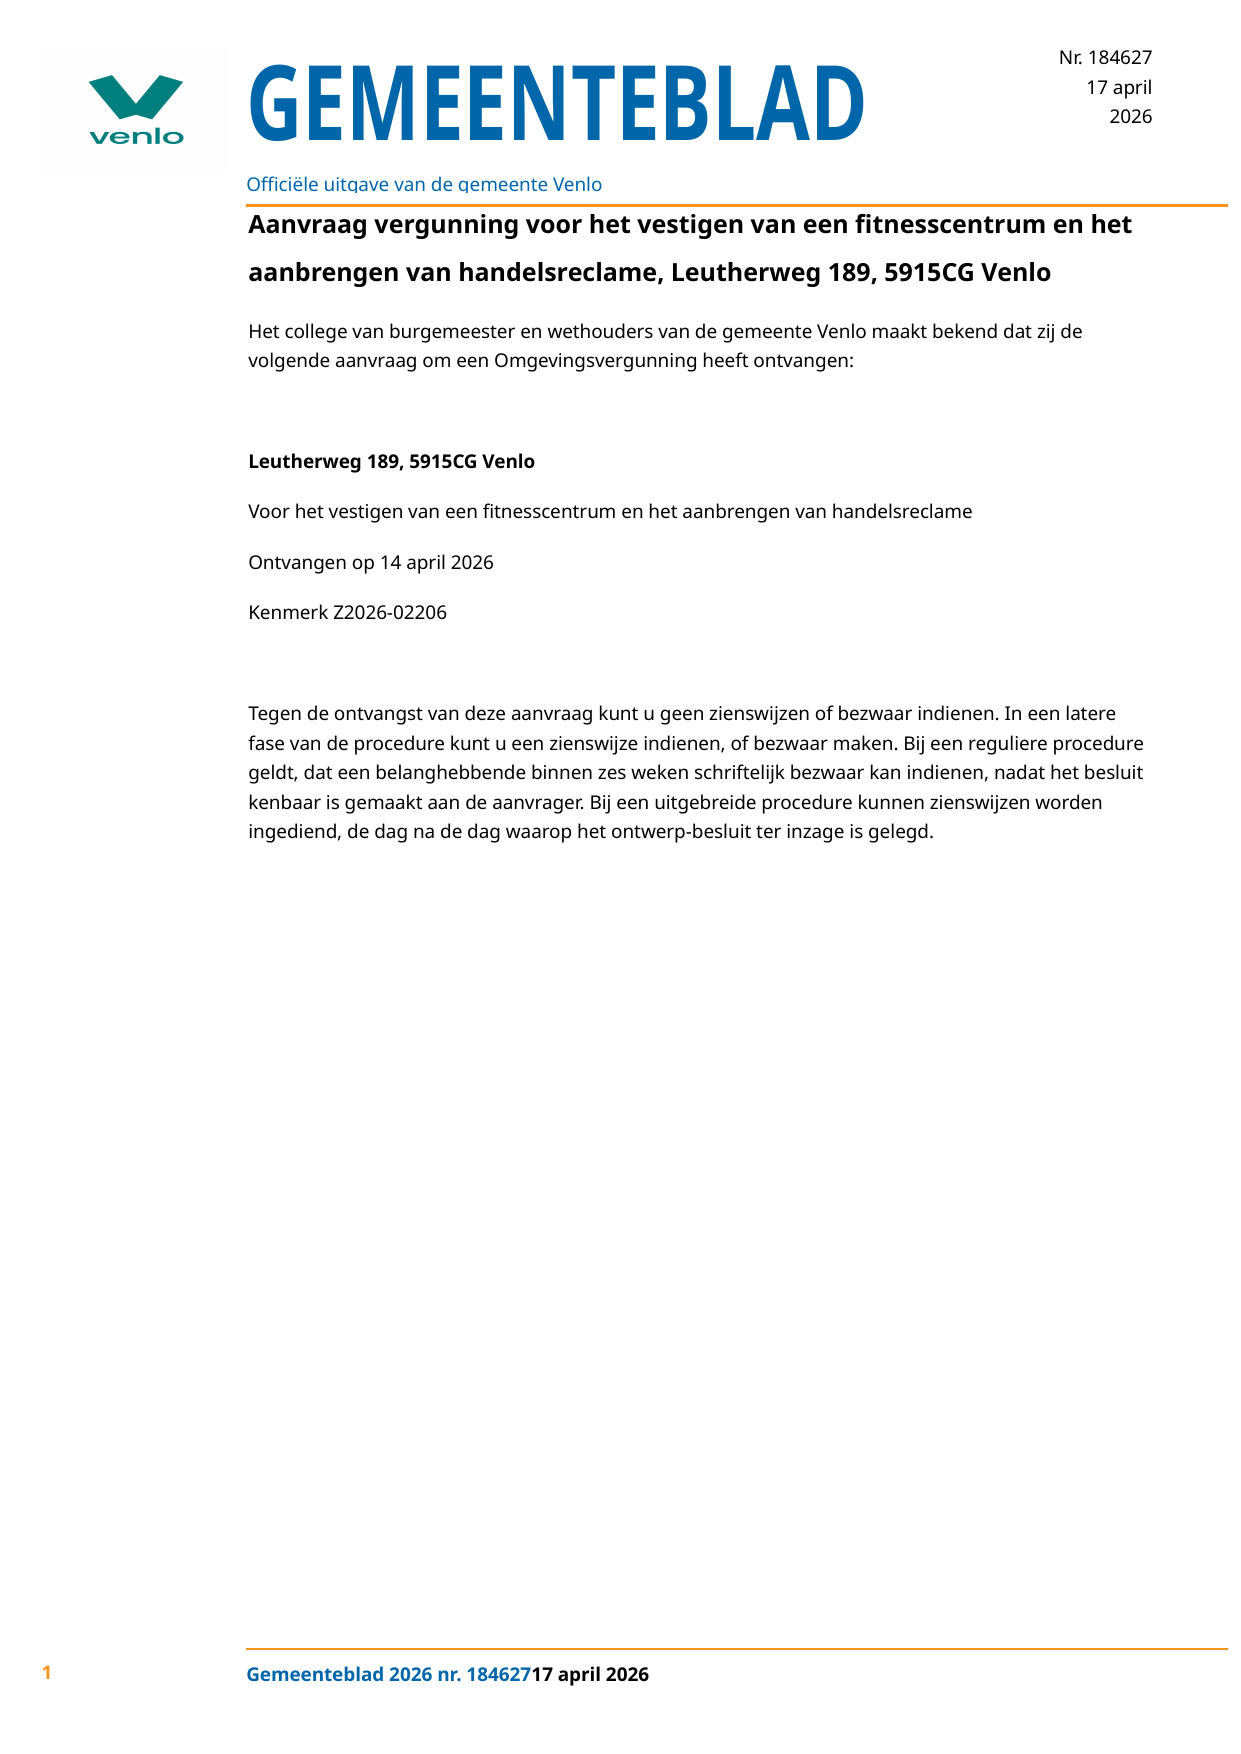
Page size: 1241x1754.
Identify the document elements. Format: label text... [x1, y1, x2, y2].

text Aanvraag vergunning voor het vestigen van een fitnesscentrum en het aanbrengen van handelsreclame, Leutherweg 189, 5915CG Venlo [248, 207, 1152, 288]
text Tegen de ontvangst van deze aanvraag kunt u geen zienswijzen of bezwaar indienen. In een latere fase van de procedure kunt u een zienswijze indienen, of bezwaar maken. Bij een reguliere procedure geldt, dat een belanghebbende binnen zes weken schriftelijk bezwaar kan indienen, nadat het besluit kenbaar is gemaakt aan de aanvrager. Bij een uitgebreide procedure kunnen zienswijzen worden ingediend, de dag na de dag waarop het ontwerp-besluit ter inzage is gelegd. [248, 700, 1152, 844]
text Ontvangen op 14 april 2026 [248, 549, 1152, 575]
text Leutherweg 189, 5915CG Venlo [248, 448, 1152, 474]
picture [41, 47, 231, 172]
text Kenmerk Z2026-02206 [248, 599, 1152, 625]
text Het college van burgemeester en wethouders van de gemeente Venlo maakt bekend dat zij de volgende aanvraag om een Omgevingsvergunning heeft ontvangen: [248, 318, 1152, 373]
text Voor het vestigen van een fitnesscentrum en het aanbrengen van handelsreclame [248, 499, 1152, 524]
